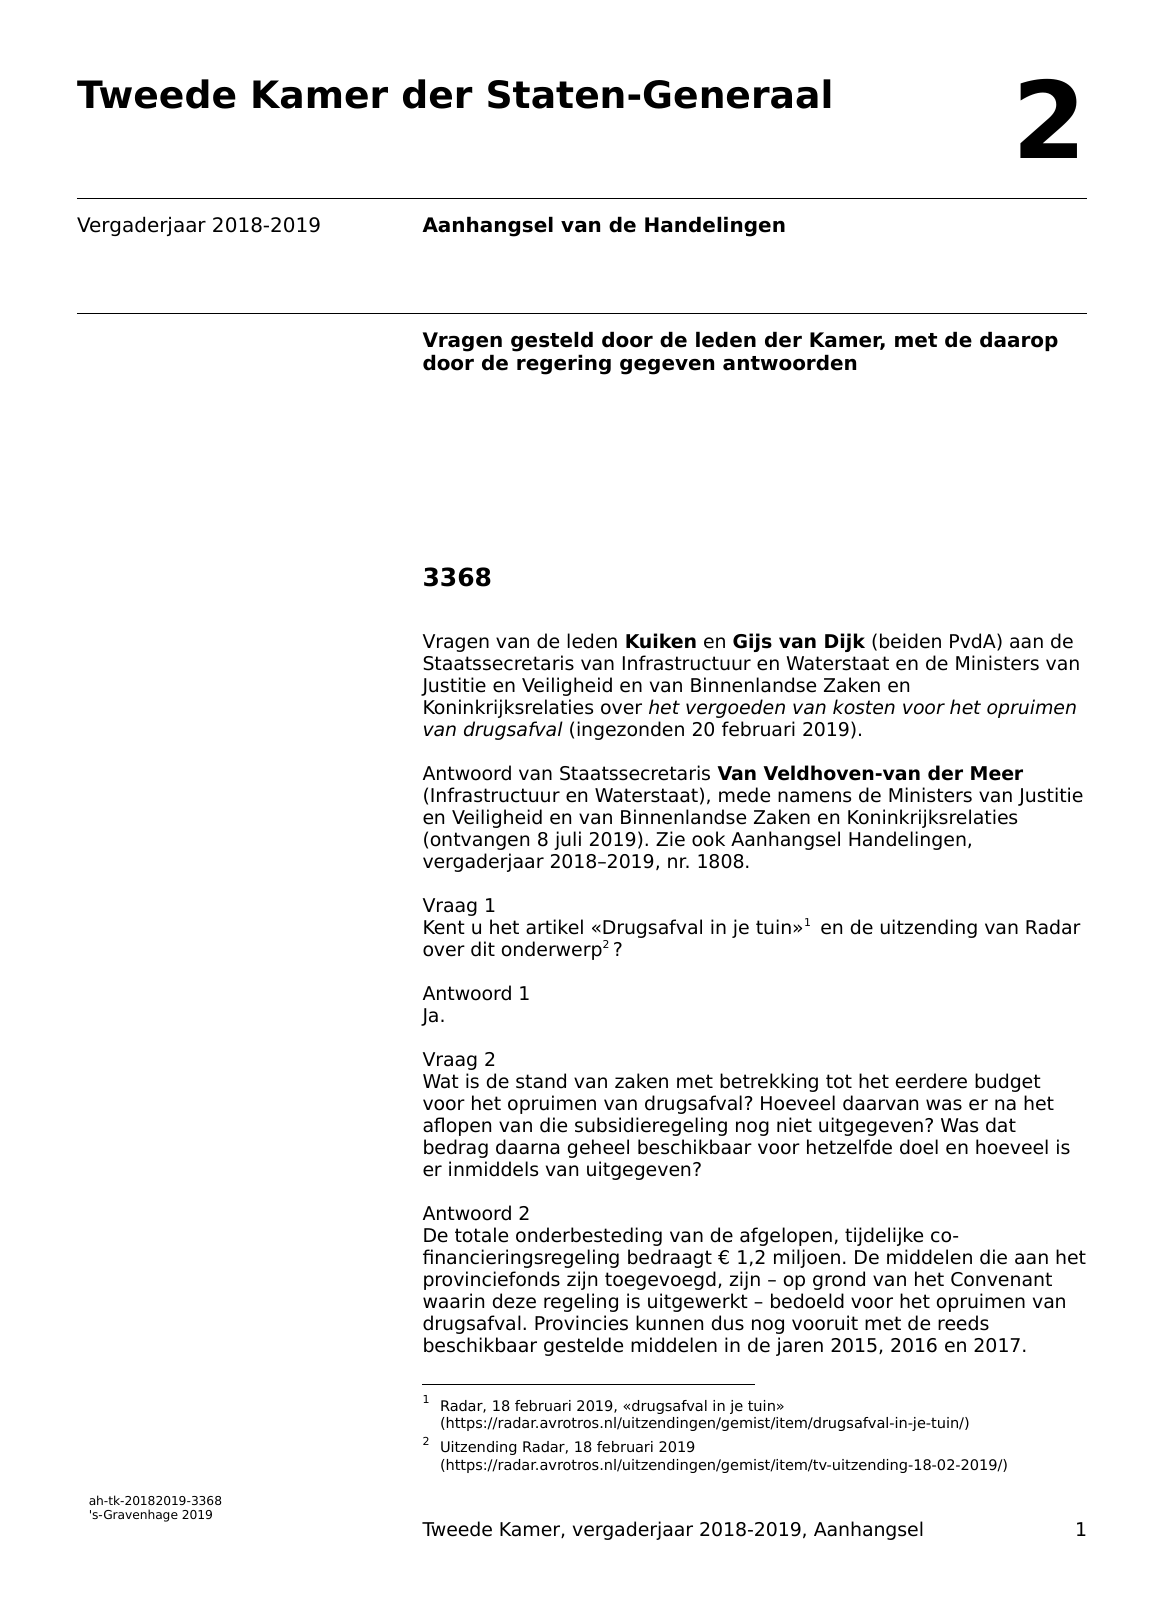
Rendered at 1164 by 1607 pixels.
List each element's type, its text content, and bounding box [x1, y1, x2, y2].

text Vragen van de leden Kuiken en Gijs van Dijk (beiden PvdA) aan de Staatssecretaris van Infrastructuur en Waterstaat en de Ministers van Justitie en Veiligheid en van Binnenlandse Zaken en Koninkrijksrelaties over het vergoeden van kosten voor het opruimen van drugsafval (ingezonden 20 februari 2019). [422, 631, 1087, 741]
table_cell Vergaderjaar 2018-2019 [77, 199, 422, 313]
text Uitzending Radar, 18 februari 2019 (https://radar.avrotros.nl/uitzendingen/gemist/item/tv-uitzending-18-02-2019/) [422, 1435, 1087, 1474]
text Vraag 1 [422, 895, 1087, 917]
text Kent u het artikel «Drugsafval in je tuin» en de uitzending van Radar over dit onderwerp? [422, 917, 1087, 961]
text ah-tk-20182019-3368 [88, 1494, 323, 1508]
table_cell Aanhangsel van de Handelingen [422, 199, 1087, 313]
text Antwoord 1 [422, 983, 1087, 1005]
text Wat is de stand van zaken met betrekking tot het eerdere budget voor het opruimen van drugsafval? Hoeveel daarvan was er na het aflopen van die subsidieregeling nog niet uitgegeven? Was dat bedrag daarna geheel beschikbaar voor hetzelfde doel en hoeveel is er inmiddels van uitgegeven? [422, 1071, 1087, 1181]
text Antwoord 2 [422, 1203, 1087, 1225]
text 3368 [422, 563, 1087, 592]
text Vraag 2 [422, 1049, 1087, 1071]
text De totale onderbesteding van de afgelopen, tijdelijke co-financieringsregeling bedraagt € 1,2 miljoen. De middelen die aan het provinciefonds zijn toegevoegd, zijn – op grond van het Convenant waarin deze regeling is uitgewerkt – bedoeld voor het opruimen van drugsafval. Provincies kunnen dus nog vooruit met de reeds beschikbaar gestelde middelen in de jaren 2015, 2016 en 2017. [422, 1225, 1087, 1357]
text Ja. [422, 1005, 1087, 1027]
text Antwoord van Staatssecretaris Van Veldhoven-van der Meer (Infrastructuur en Waterstaat), mede namens de Ministers van Justitie en Veiligheid en van Binnenlandse Zaken en Koninkrijksrelaties (ontvangen 8 juli 2019). Zie ook Aanhangsel Handelingen, vergaderjaar 2018–2019, nr. 1808. [422, 763, 1087, 873]
table_cell Vragen gesteld door de leden der Kamer, met de daarop door de regering gegeven antwoorden [422, 314, 1087, 376]
text 's-Gravenhage 2019 [88, 1508, 323, 1522]
table_cell [77, 314, 422, 376]
text Radar, 18 februari 2019, «drugsafval in je tuin» (https://radar.avrotros.nl/uitzendingen/gemist/item/drugsafval-in-je-tuin/) [422, 1393, 1087, 1432]
table_header Tweede Kamer der Staten-Generaal [77, 59, 886, 198]
table_header 2 [886, 59, 1087, 198]
